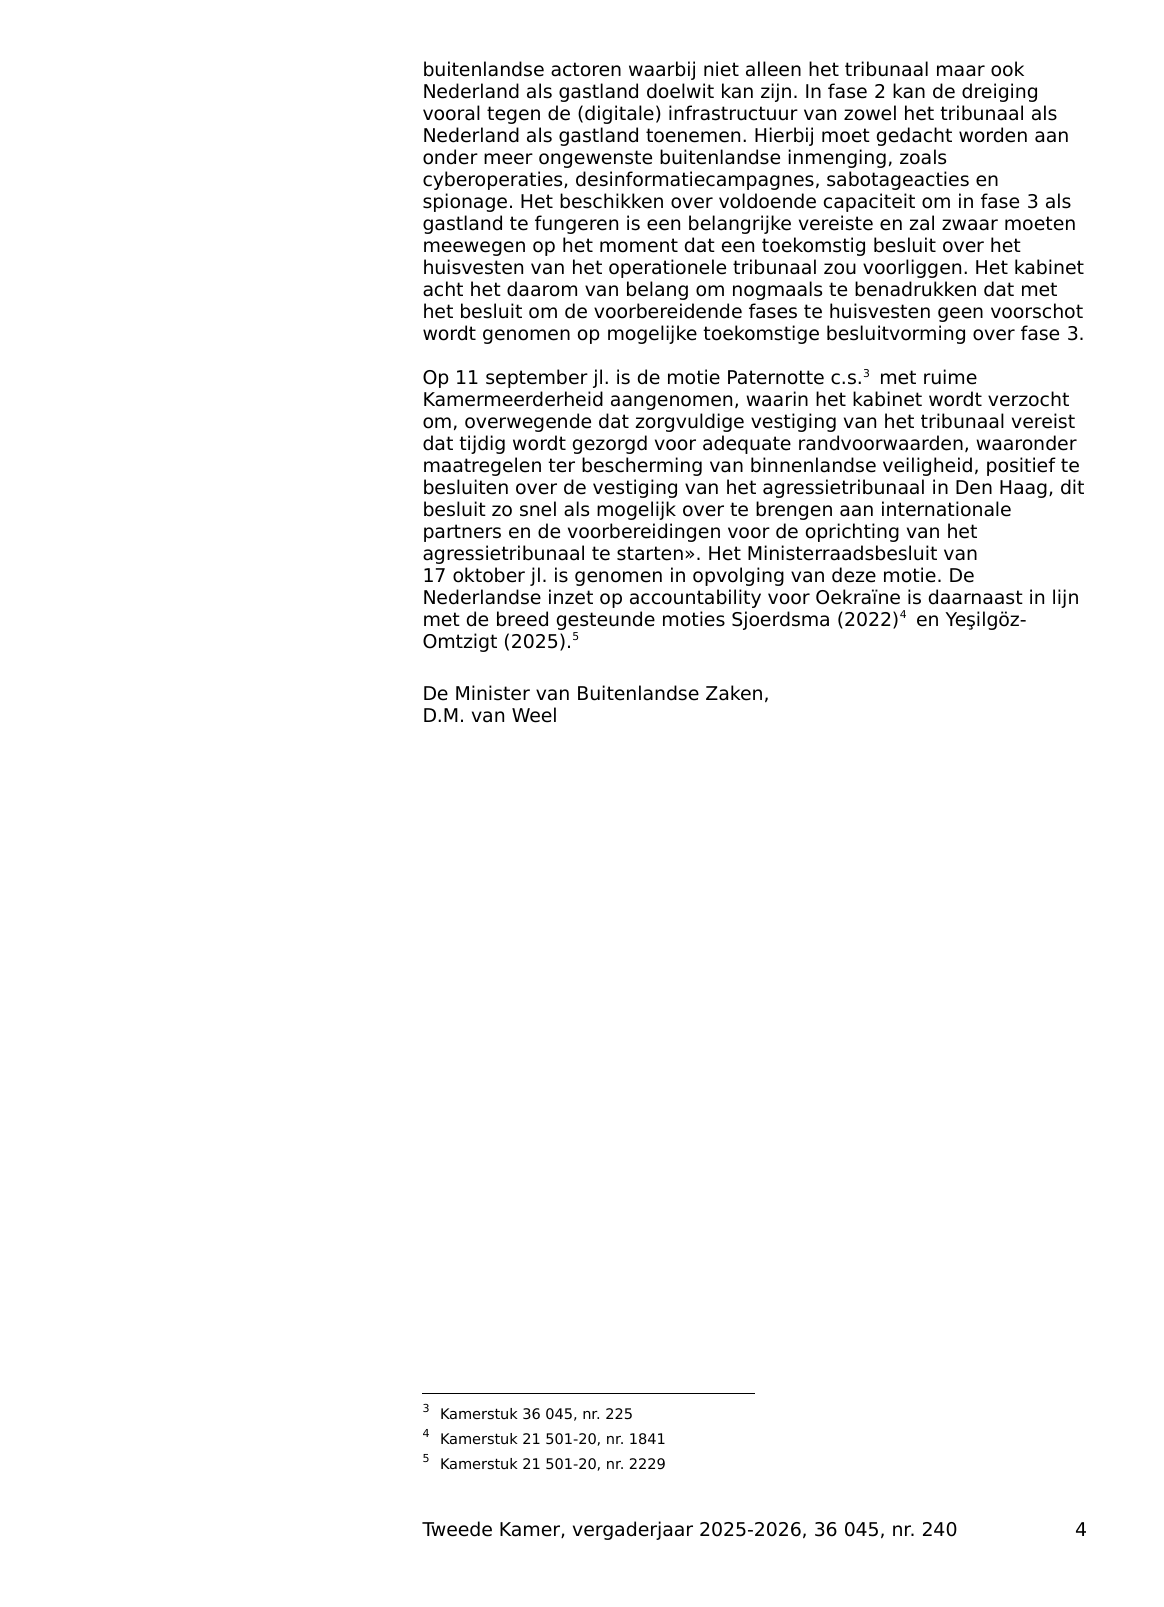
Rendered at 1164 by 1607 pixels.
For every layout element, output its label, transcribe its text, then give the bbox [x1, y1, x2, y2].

text buitenlandse actoren waarbij niet alleen het tribunaal maar ook Nederland als gastland doelwit kan zijn. In fase 2 kan de dreiging vooral tegen de (digitale) infrastructuur van zowel het tribunaal als Nederland als gastland toenemen. Hierbij moet gedacht worden aan onder meer ongewenste buitenlandse inmenging, zoals cyberoperaties, desinformatiecampagnes, sabotageacties en spionage. Het beschikken over voldoende capaciteit om in fase 3 als gastland te fungeren is een belangrijke vereiste en zal zwaar moeten meewegen op het moment dat een toekomstig besluit over het huisvesten van het operationele tribunaal zou voorliggen. Het kabinet acht het daarom van belang om nogmaals te benadrukken dat met het besluit om de voorbereidende fases te huisvesten geen voorschot wordt genomen op mogelijke toekomstige besluitvorming over fase 3. [422, 59, 1087, 345]
text Kamerstuk 21 501-20, nr. 1841 [422, 1427, 1087, 1449]
text De Minister van Buitenlandse Zaken, D.M. van Weel [422, 683, 1087, 727]
text Kamerstuk 36 045, nr. 225 [422, 1402, 1087, 1424]
text Op 11 september jl. is de motie Paternotte c.s. met ruime Kamermeerderheid aangenomen, waarin het kabinet wordt verzocht om, overwegende dat zorgvuldige vestiging van het tribunaal vereist dat tijdig wordt gezorgd voor adequate randvoorwaarden, waaronder maatregelen ter bescherming van binnenlandse veiligheid, positief te besluiten over de vestiging van het agressietribunaal in Den Haag, dit besluit zo snel als mogelijk over te brengen aan internationale partners en de voorbereidingen voor de oprichting van het agressietribunaal te starten». Het Ministerraadsbesluit van 17 oktober jl. is genomen in opvolging van deze motie. De Nederlandse inzet op accountability voor Oekraïne is daarnaast in lijn met de breed gesteunde moties Sjoerdsma (2022) en Yeşilgöz-Omtzigt (2025). [422, 367, 1087, 653]
text Kamerstuk 21 501-20, nr. 2229 [422, 1452, 1087, 1474]
